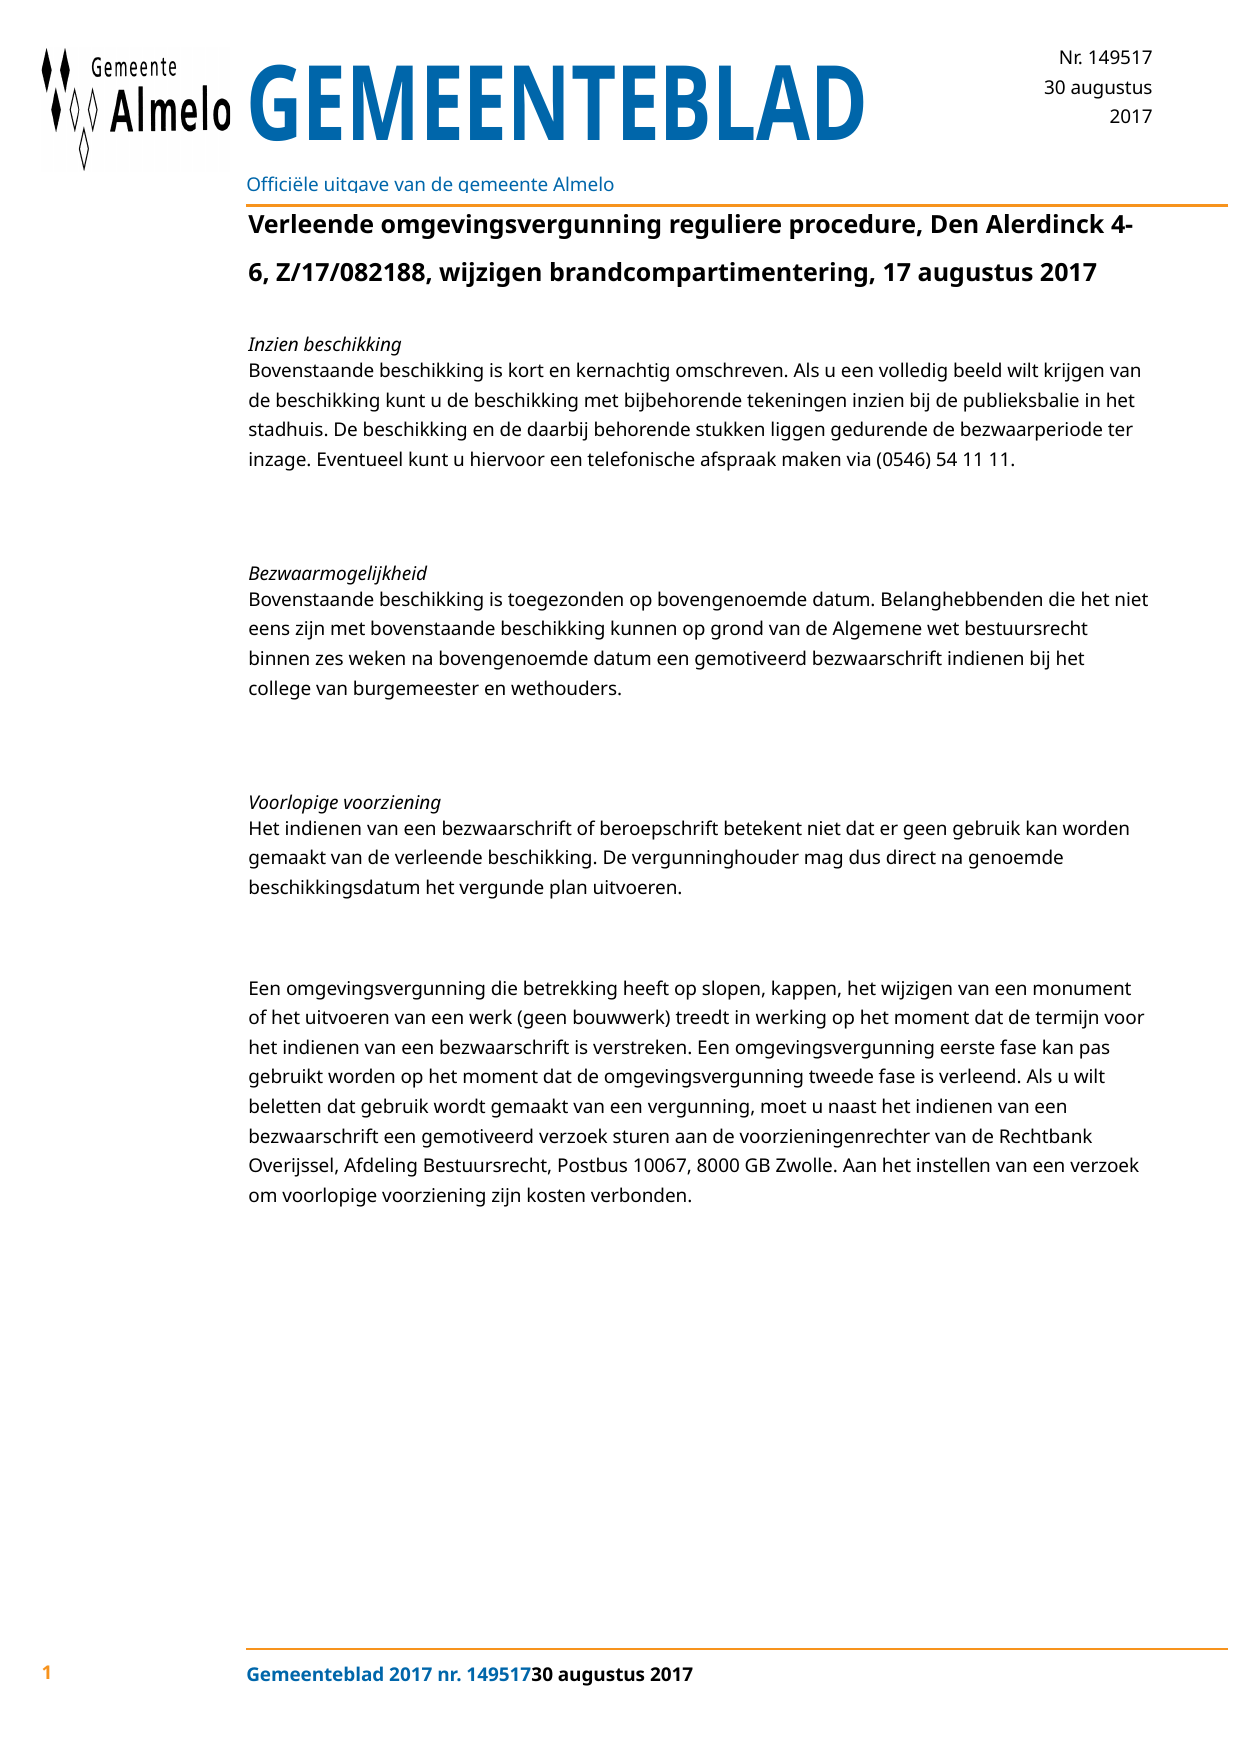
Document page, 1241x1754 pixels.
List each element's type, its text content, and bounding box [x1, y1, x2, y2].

text Verleende omgevingsvergunning reguliere procedure, Den Alerdinck 4-6, Z/17/082188, wijzigen brandcompartimentering, 17 augustus 2017 [248, 207, 1152, 288]
text Bezwaarmogelijkheid [248, 560, 1152, 586]
text Een omgevingsvergunning die betrekking heeft op slopen, kappen, het wijzigen van een monument of het uitvoeren van een werk (geen bouwwerk) treedt in werking op het moment dat de termijn voor het indienen van een bezwaarschrift is verstreken. Een omgevingsvergunning eerste fase kan pas gebruikt worden op het moment dat de omgevingsvergunning tweede fase is verleend. Als u wilt beletten dat gebruik wordt gemaakt van een vergunning, moet u naast het indienen van een bezwaarschrift een gemotiveerd verzoek sturen aan de voorzieningenrechter van de Rechtbank Overijssel, Afdeling Bestuursrecht, Postbus 10067, 8000 GB Zwolle. Aan het instellen van een verzoek om voorlopige voorziening zijn kosten verbonden. [248, 975, 1152, 1208]
text Voorlopige voorziening [248, 789, 1152, 815]
text Het indienen van een bezwaarschrift of beroepschrift betekent niet dat er geen gebruik kan worden gemaakt van de verleende beschikking. De vergunninghouder mag dus direct na genoemde beschikkingsdatum het vergunde plan uitvoeren. [248, 815, 1152, 900]
text Bovenstaande beschikking is kort en kernachtig omschreven. Als u een volledig beeld wilt krijgen van de beschikking kunt u de beschikking met bijbehorende tekeningen inzien bij de publieksbalie in het stadhuis. De beschikking en de daarbij behorende stukken liggen gedurende de bezwaarperiode ter inzage. Eventueel kunt u hiervoor een telefonische afspraak maken via (0546) 54 11 11. [248, 357, 1152, 472]
text Bovenstaande beschikking is toegezonden op bovengenoemde datum. Belanghebbenden die het niet eens zijn met bovenstaande beschikking kunnen op grond van de Algemene wet bestuursrecht binnen zes weken na bovengenoemde datum een gemotiveerd bezwaarschrift indienen bij het college van burgemeester en wethouders. [248, 586, 1152, 701]
picture [41, 47, 231, 172]
text Inzien beschikking [248, 331, 1152, 357]
